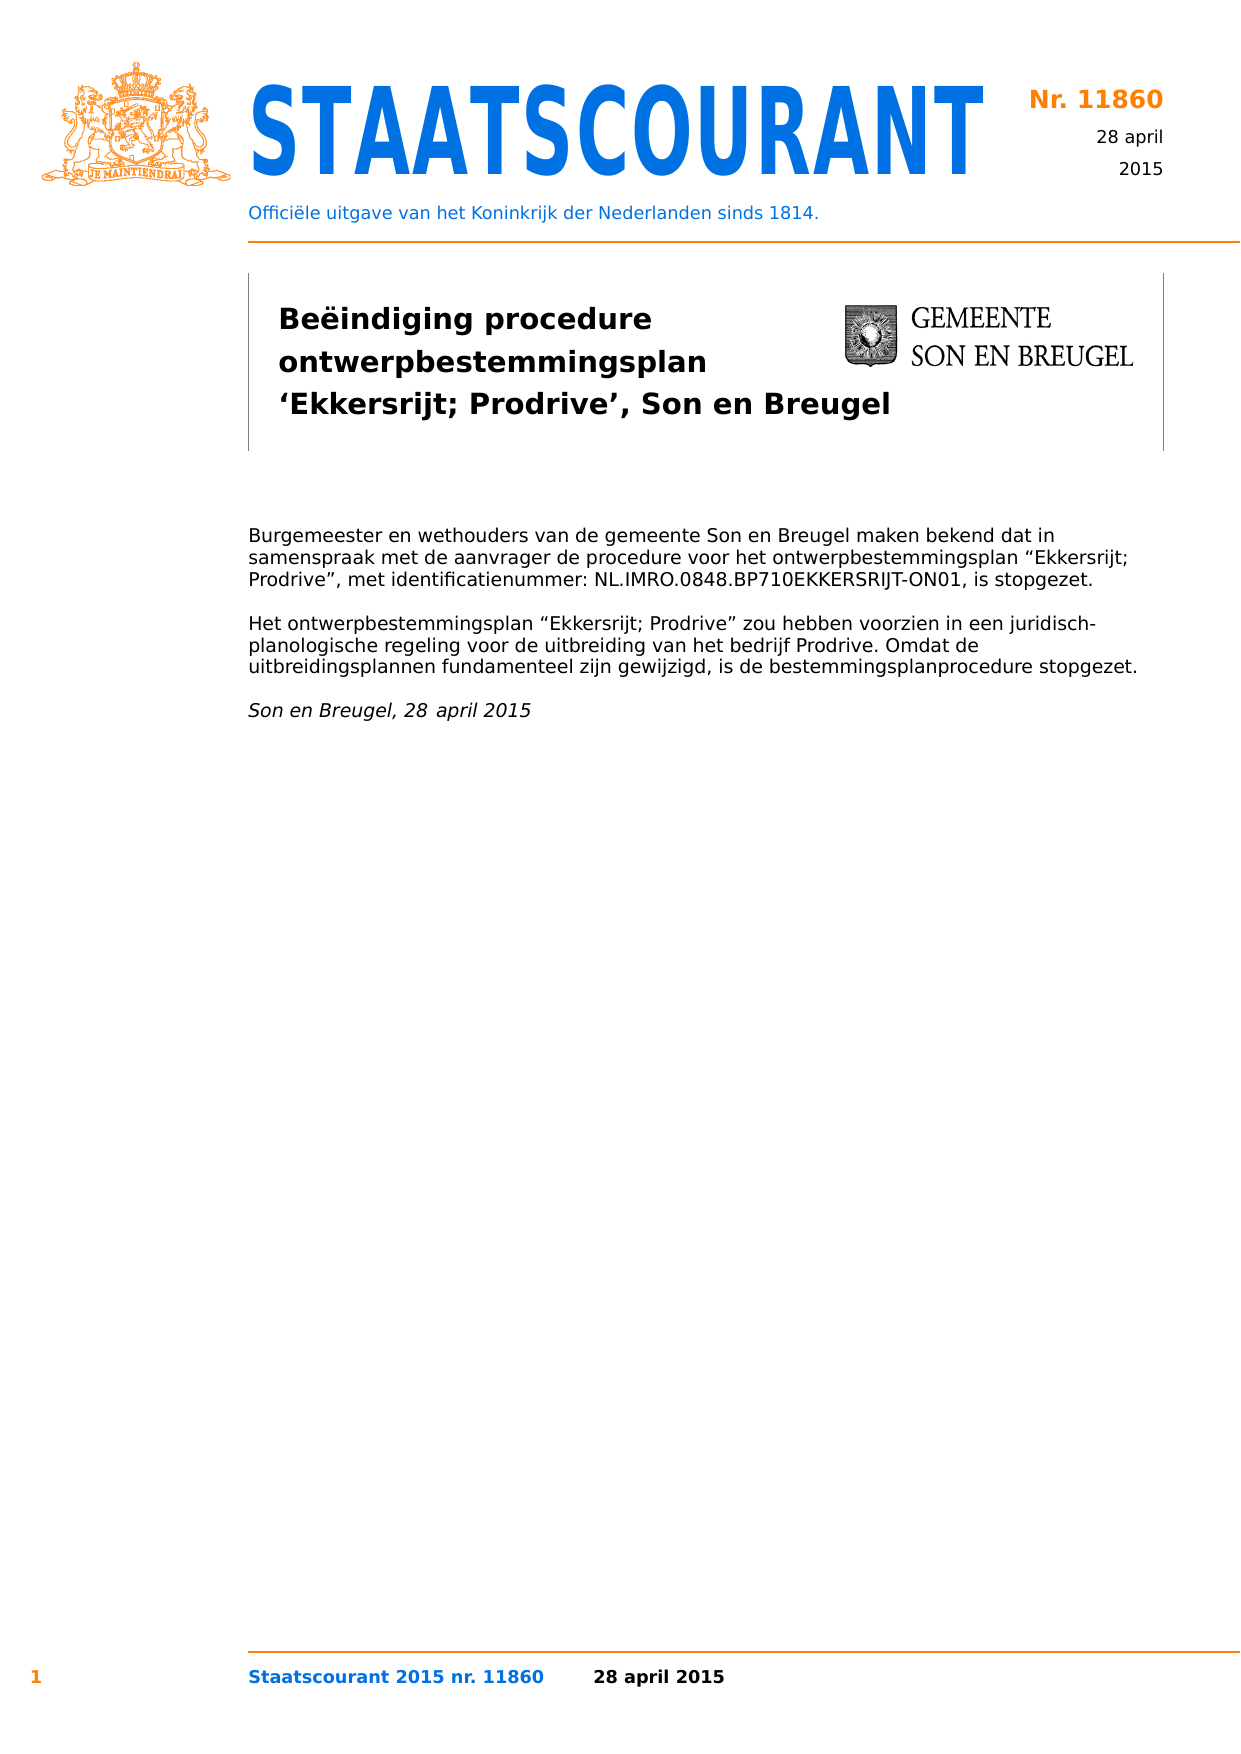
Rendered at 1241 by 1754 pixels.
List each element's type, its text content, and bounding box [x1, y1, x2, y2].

picture [844, 302, 1134, 368]
text Het ontwerpbestemmingsplan “Ekkersrijt; Prodrive” zou hebben voorzien in een juridisch-planologische regeling voor de uitbreiding van het bedrijf Prodrive. Omdat de uitbreidingsplannen fundamenteel zijn gewijzigd, is de bestemmingsplanprocedure stopgezet. [248, 612, 1163, 678]
subtitle Beëindiging procedure ontwerpbestemmingsplan ‘Ekkersrijt; Prodrive’, Son en Breugel [249, 273, 1163, 451]
table_cell 28 april [998, 121, 1240, 153]
text Burgemeester en wethouders van de gemeente Son en Breugel maken bekend dat in samenspraak met de aanvrager de procedure voor het ontwerpbestemmingsplan “Ekkersrijt; Prodrive”, met identificatienummer: NL.IMRO.0848.BP710EKKERSRIJT-ON01, is stopgezet. [248, 525, 1163, 591]
picture [41, 62, 231, 186]
table_header Nr. 11860 [998, 62, 1240, 121]
table_cell Officiële uitgave van het Koninkrijk der Nederlanden sinds 1814. [248, 203, 1240, 241]
table_header STAATSCOURANT [248, 62, 998, 203]
text Son en Breugel, 28 april 2015 [248, 700, 1163, 722]
table_cell 2015 [998, 153, 1240, 203]
table_header [25, 62, 248, 241]
